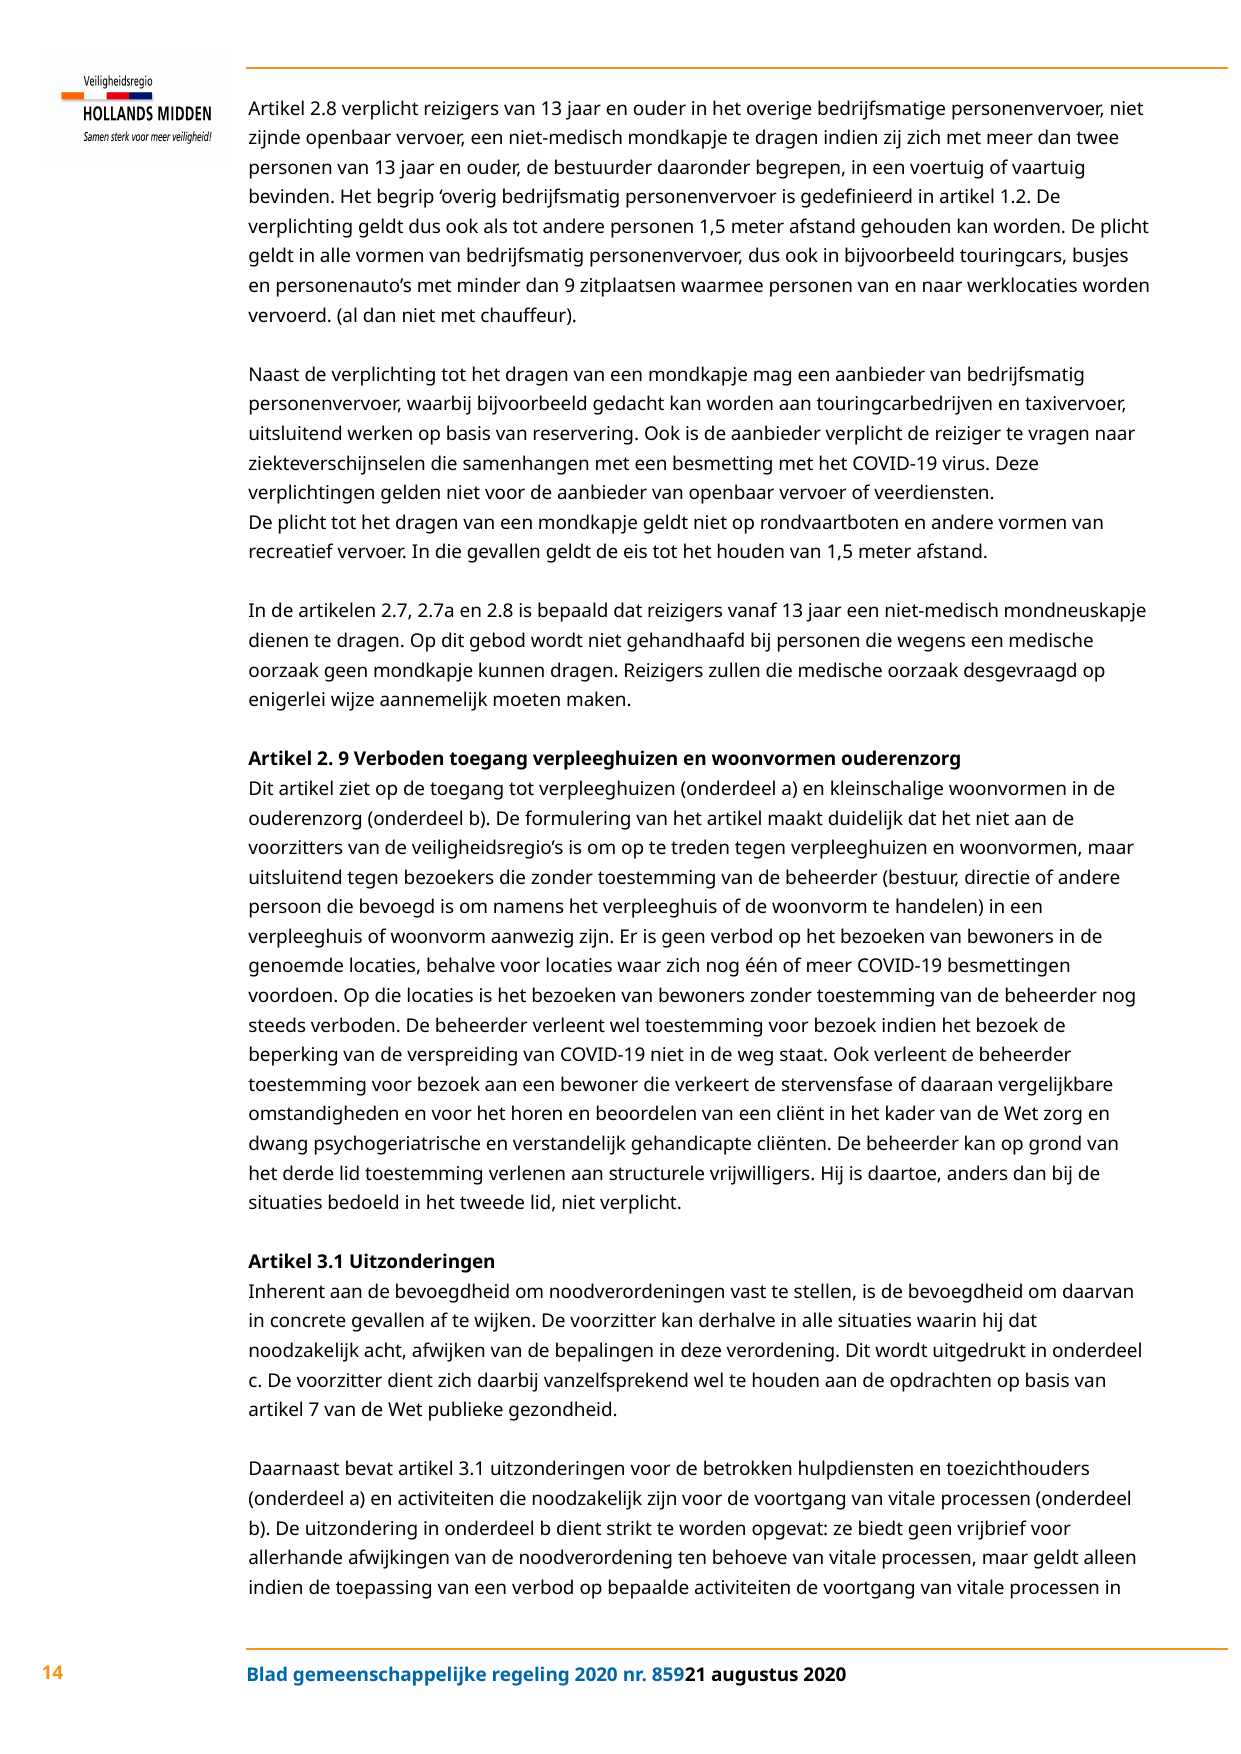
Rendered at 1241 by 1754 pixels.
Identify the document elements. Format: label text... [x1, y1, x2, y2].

text Naast de verplichting tot het dragen van een mondkapje mag een aanbieder van bedrijfsmatig personenvervoer, waarbij bijvoorbeeld gedacht kan worden aan touringcarbedrijven en taxivervoer, uitsluitend werken op basis van reservering. Ook is de aanbieder verplicht de reiziger te vragen naar ziekteverschijnselen die samenhangen met een besmetting met het COVID-19 virus. Deze verplichtingen gelden niet voor de aanbieder van openbaar vervoer of veerdiensten. [248, 361, 1152, 505]
text Dit artikel ziet op de toegang tot verpleeghuizen (onderdeel a) en kleinschalige woonvormen in de ouderenzorg (onderdeel b). De formulering van het artikel maakt duidelijk dat het niet aan de voorzitters van de veiligheidsregio’s is om op te treden tegen verpleeghuizen en woonvormen, maar uitsluitend tegen bezoekers die zonder toestemming van de beheerder (bestuur, directie of andere persoon die bevoegd is om namens het verpleeghuis of de woonvorm te handelen) in een verpleeghuis of woonvorm aanwezig zijn. Er is geen verbod op het bezoeken van bewoners in de genoemde locaties, behalve voor locaties waar zich nog één of meer COVID-19 besmettingen voordoen. Op die locaties is het bezoeken van bewoners zonder toestemming van de beheerder nog steeds verboden. De beheerder verleent wel toestemming voor bezoek indien het bezoek de beperking van de verspreiding van COVID-19 niet in de weg staat. Ook verleent de beheerder toestemming voor bezoek aan een bewoner die verkeert de stervensfase of daaraan vergelijkbare omstandigheden en voor het horen en beoordelen van een cliënt in het kader van de Wet zorg en dwang psychogeriatrische en verstandelijk gehandicapte cliënten. De beheerder kan op grond van het derde lid toestemming verlenen aan structurele vrijwilligers. Hij is daartoe, anders dan bij de situaties bedoeld in het tweede lid, niet verplicht. [248, 775, 1152, 1215]
text Daarnaast bevat artikel 3.1 uitzonderingen voor de betrokken hulpdiensten en toezichthouders (onderdeel a) en activiteiten die noodzakelijk zijn voor de voortgang van vitale processen (onderdeel b). De uitzondering in onderdeel b dient strikt te worden opgevat: ze biedt geen vrijbrief voor allerhande afwijkingen van de noodverordening ten behoeve van vitale processen, maar geldt alleen indien de toepassing van een verbod op bepaalde activiteiten de voortgang van vitale processen in [248, 1456, 1152, 1600]
text Artikel 3.1 Uitzonderingen [248, 1248, 1152, 1274]
text De plicht tot het dragen van een mondkapje geldt niet op rondvaartboten en andere vormen van recreatief vervoer. In die gevallen geldt de eis tot het houden van 1,5 meter afstand. [248, 509, 1152, 564]
text Artikel 2. 9 Verboden toegang verpleeghuizen en woonvormen ouderenzorg [248, 746, 1152, 771]
text In de artikelen 2.7, 2.7a en 2.8 is bepaald dat reizigers vanaf 13 jaar een niet-medisch mondneuskapje dienen te dragen. Op dit gebod wordt niet gehandhaafd bij personen die wegens een medische oorzaak geen mondkapje kunnen dragen. Reizigers zullen die medische oorzaak desgevraagd op enigerlei wijze aannemelijk moeten maken. [248, 598, 1152, 712]
text Artikel 2.8 verplicht reizigers van 13 jaar en ouder in het overige bedrijfsmatige personenvervoer, niet zijnde openbaar vervoer, een niet-medisch mondkapje te dragen indien zij zich met meer dan twee personen van 13 jaar en ouder, de bestuurder daaronder begrepen, in een voertuig of vaartuig bevinden. Het begrip ‘overig bedrijfsmatig personenvervoer is gedefinieerd in artikel 1.2. De verplichting geldt dus ook als tot andere personen 1,5 meter afstand gehouden kan worden. De plicht geldt in alle vormen van bedrijfsmatig personenvervoer, dus ook in bijvoorbeeld touringcars, busjes en personenauto’s met minder dan 9 zitplaatsen waarmee personen van en naar werklocaties worden vervoerd. (al dan niet met chauffeur). [248, 95, 1152, 328]
picture [41, 47, 231, 172]
text Inherent aan de bevoegdheid om noodverordeningen vast te stellen, is de bevoegdheid om daarvan in concrete gevallen af te wijken. De voorzitter kan derhalve in alle situaties waarin hij dat noodzakelijk acht, afwijken van de bepalingen in deze verordening. Dit wordt uitgedrukt in onderdeel c. De voorzitter dient zich daarbij vanzelfsprekend wel te houden aan de opdrachten op basis van artikel 7 van de Wet publieke gezondheid. [248, 1278, 1152, 1422]
